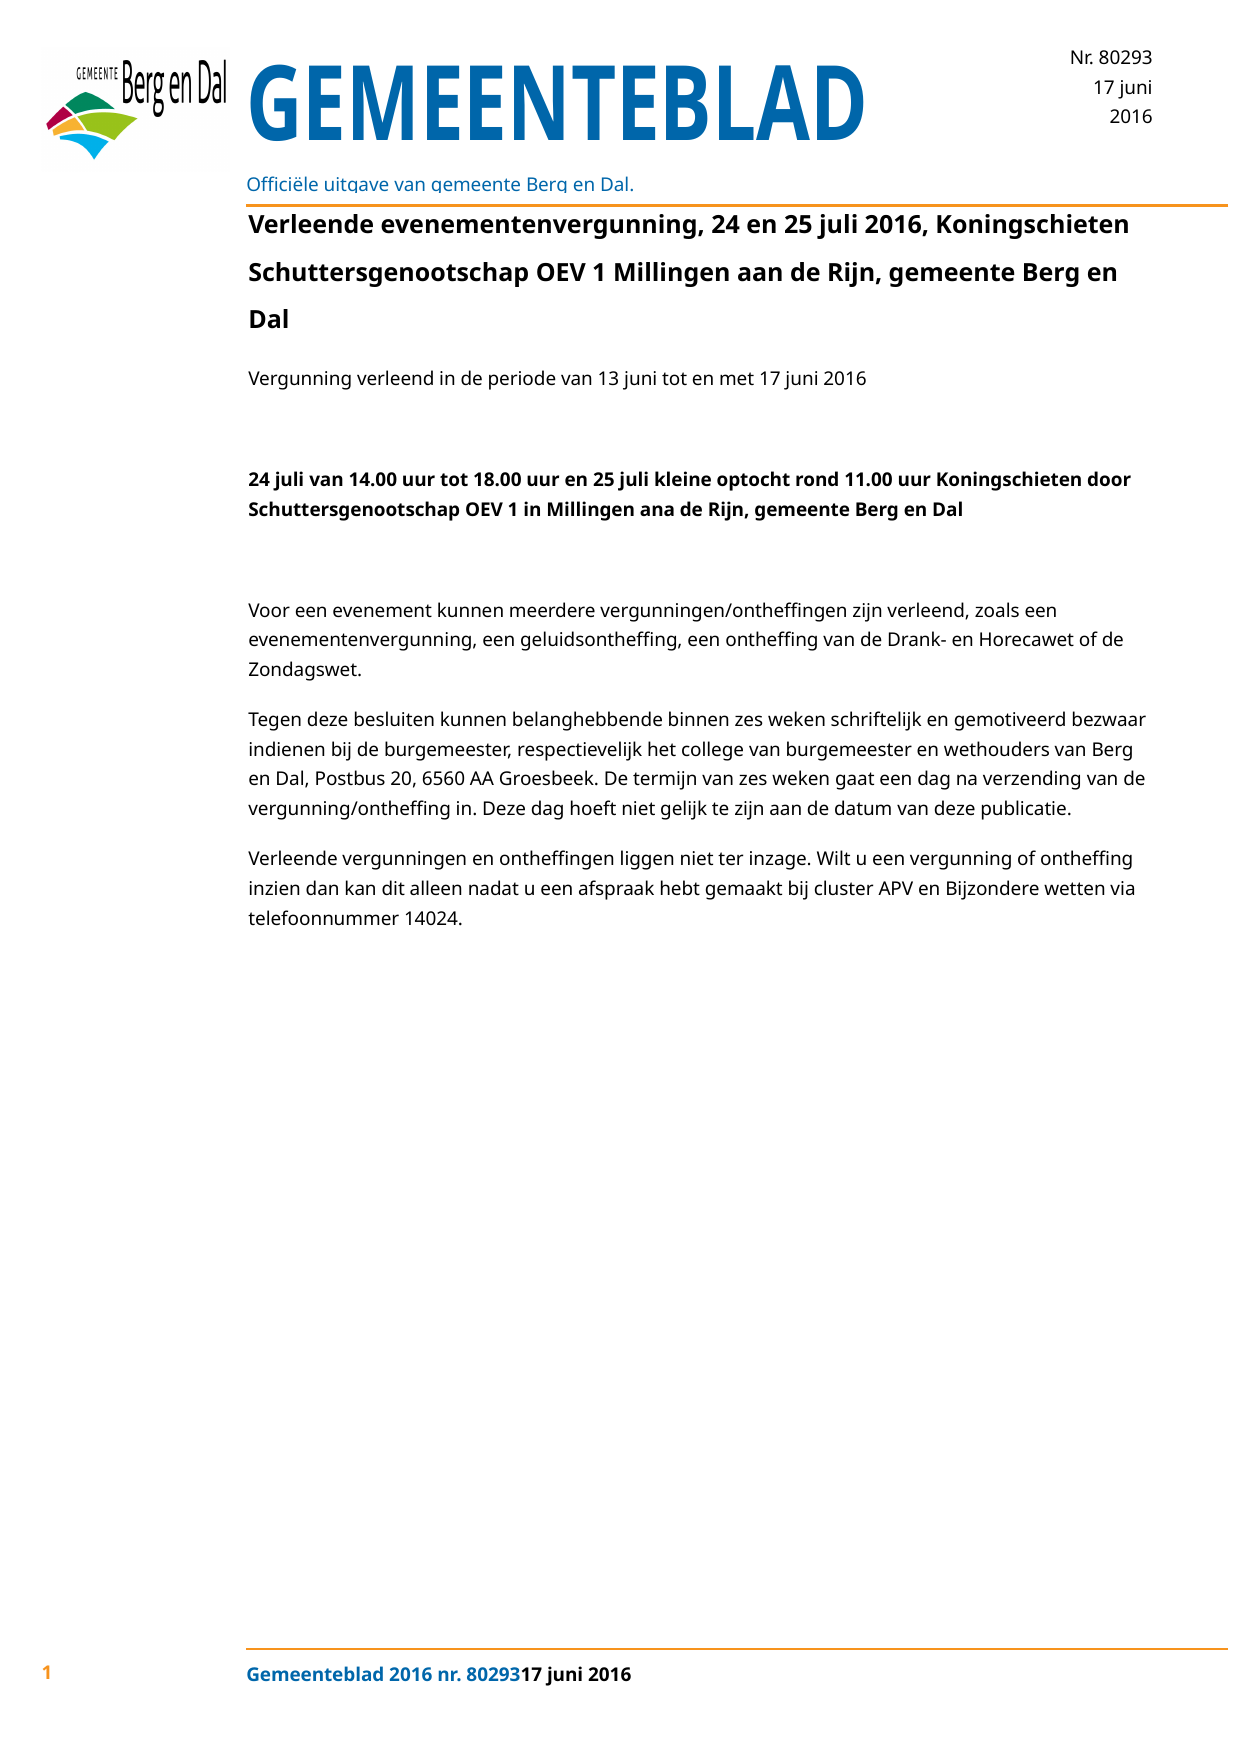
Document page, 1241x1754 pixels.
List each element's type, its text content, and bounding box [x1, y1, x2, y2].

text Vergunning verleend in de periode van 13 juni tot en met 17 juni 2016 [248, 366, 1152, 391]
text Verleende evenementenvergunning, 24 en 25 juli 2016, Koningschieten Schuttersgenootschap OEV 1 Millingen aan de Rijn, gemeente Berg en Dal [248, 207, 1152, 336]
text Verleende vergunningen en ontheffingen liggen niet ter inzage. Wilt u een vergunning of ontheffing inzien dan kan dit alleen nadat u een afspraak hebt gemaakt bij cluster APV en Bijzondere wetten via telefoonnummer 14024. [248, 846, 1152, 930]
text Tegen deze besluiten kunnen belanghebbende binnen zes weken schriftelijk en gemotiveerd bezwaar indienen bij de burgemeester, respectievelijk het college van burgemeester en wethouders van Berg en Dal, Postbus 20, 6560 AA Groesbeek. De termijn van zes weken gaat een dag na verzending van de vergunning/ontheffing in. Deze dag hoeft niet gelijk te zijn aan de datum van deze publicatie. [248, 706, 1152, 821]
picture [41, 47, 231, 172]
text 24 juli van 14.00 uur tot 18.00 uur en 25 juli kleine optocht rond 11.00 uur Koningschieten door Schuttersgenootschap OEV 1 in Millingen ana de Rijn, gemeente Berg en Dal [248, 466, 1152, 522]
text Voor een evenement kunnen meerdere vergunningen/ontheffingen zijn verleend, zoals een evenementenvergunning, een geluidsontheffing, een ontheffing van de Drank- en Horecawet of de Zondagswet. [248, 597, 1152, 682]
